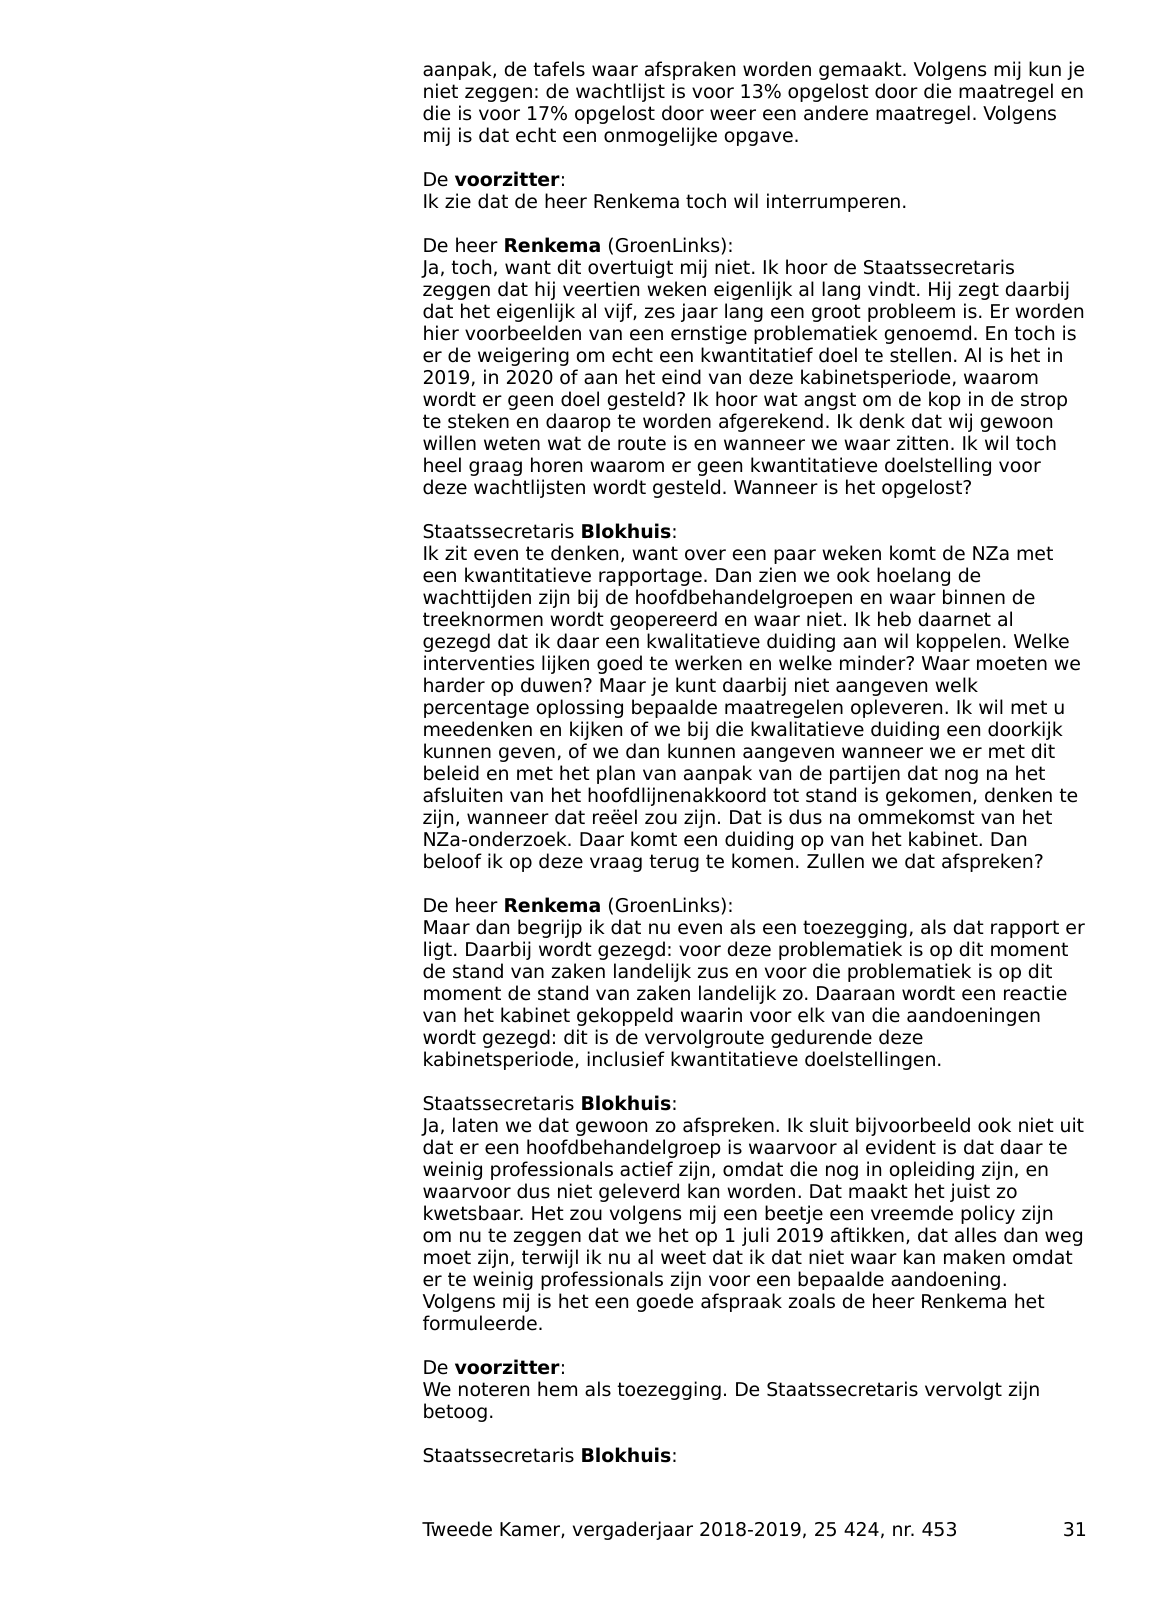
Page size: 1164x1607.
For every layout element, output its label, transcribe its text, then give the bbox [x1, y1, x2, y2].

text De heer Renkema (GroenLinks): [422, 235, 1087, 257]
text Ik zit even te denken, want over een paar weken komt de NZa met een kwantitatieve rapportage. Dan zien we ook hoelang de wachttijden zijn bij de hoofdbehandelgroepen en waar binnen de treeknormen wordt geopereerd en waar niet. Ik heb daarnet al gezegd dat ik daar een kwalitatieve duiding aan wil koppelen. Welke interventies lijken goed te werken en welke minder? Waar moeten we harder op duwen? Maar je kunt daarbij niet aangeven welk percentage oplossing bepaalde maatregelen opleveren. Ik wil met u meedenken en kijken of we bij die kwalitatieve duiding een doorkijk kunnen geven, of we dan kunnen aangeven wanneer we er met dit beleid en met het plan van aanpak van de partijen dat nog na het afsluiten van het hoofdlijnenakkoord tot stand is gekomen, denken te zijn, wanneer dat reëel zou zijn. Dat is dus na ommekomst van het NZa-onderzoek. Daar komt een duiding op van het kabinet. Dan beloof ik op deze vraag terug te komen. Zullen we dat afspreken? [422, 543, 1087, 873]
text De voorzitter: [422, 1357, 1087, 1379]
text Staatssecretaris Blokhuis: [422, 521, 1087, 543]
text Staatssecretaris Blokhuis: [422, 1445, 1087, 1467]
text Ja, toch, want dit overtuigt mij niet. Ik hoor de Staatssecretaris zeggen dat hij veertien weken eigenlijk al lang vindt. Hij zegt daarbij dat het eigenlijk al vijf, zes jaar lang een groot probleem is. Er worden hier voorbeelden van een ernstige problematiek genoemd. En toch is er de weigering om echt een kwantitatief doel te stellen. Al is het in 2019, in 2020 of aan het eind van deze kabinetsperiode, waarom wordt er geen doel gesteld? Ik hoor wat angst om de kop in de strop te steken en daarop te worden afgerekend. Ik denk dat wij gewoon willen weten wat de route is en wanneer we waar zitten. Ik wil toch heel graag horen waarom er geen kwantitatieve doelstelling voor deze wachtlijsten wordt gesteld. Wanneer is het opgelost? [422, 257, 1087, 499]
text Maar dan begrijp ik dat nu even als een toezegging, als dat rapport er ligt. Daarbij wordt gezegd: voor deze problematiek is op dit moment de stand van zaken landelijk zus en voor die problematiek is op dit moment de stand van zaken landelijk zo. Daaraan wordt een reactie van het kabinet gekoppeld waarin voor elk van die aandoeningen wordt gezegd: dit is de vervolgroute gedurende deze kabinetsperiode, inclusief kwantitatieve doelstellingen. [422, 917, 1087, 1071]
text aanpak, de tafels waar afspraken worden gemaakt. Volgens mij kun je niet zeggen: de wachtlijst is voor 13% opgelost door die maatregel en die is voor 17% opgelost door weer een andere maatregel. Volgens mij is dat echt een onmogelijke opgave. [422, 59, 1087, 147]
text We noteren hem als toezegging. De Staatssecretaris vervolgt zijn betoog. [422, 1379, 1087, 1423]
text Ja, laten we dat gewoon zo afspreken. Ik sluit bijvoorbeeld ook niet uit dat er een hoofdbehandelgroep is waarvoor al evident is dat daar te weinig professionals actief zijn, omdat die nog in opleiding zijn, en waarvoor dus niet geleverd kan worden. Dat maakt het juist zo kwetsbaar. Het zou volgens mij een beetje een vreemde policy zijn om nu te zeggen dat we het op 1 juli 2019 aftikken, dat alles dan weg moet zijn, terwijl ik nu al weet dat ik dat niet waar kan maken omdat er te weinig professionals zijn voor een bepaalde aandoening. Volgens mij is het een goede afspraak zoals de heer Renkema het formuleerde. [422, 1115, 1087, 1335]
text De heer Renkema (GroenLinks): [422, 895, 1087, 917]
text Ik zie dat de heer Renkema toch wil interrumperen. [422, 191, 1087, 213]
text De voorzitter: [422, 169, 1087, 191]
text Staatssecretaris Blokhuis: [422, 1093, 1087, 1115]
